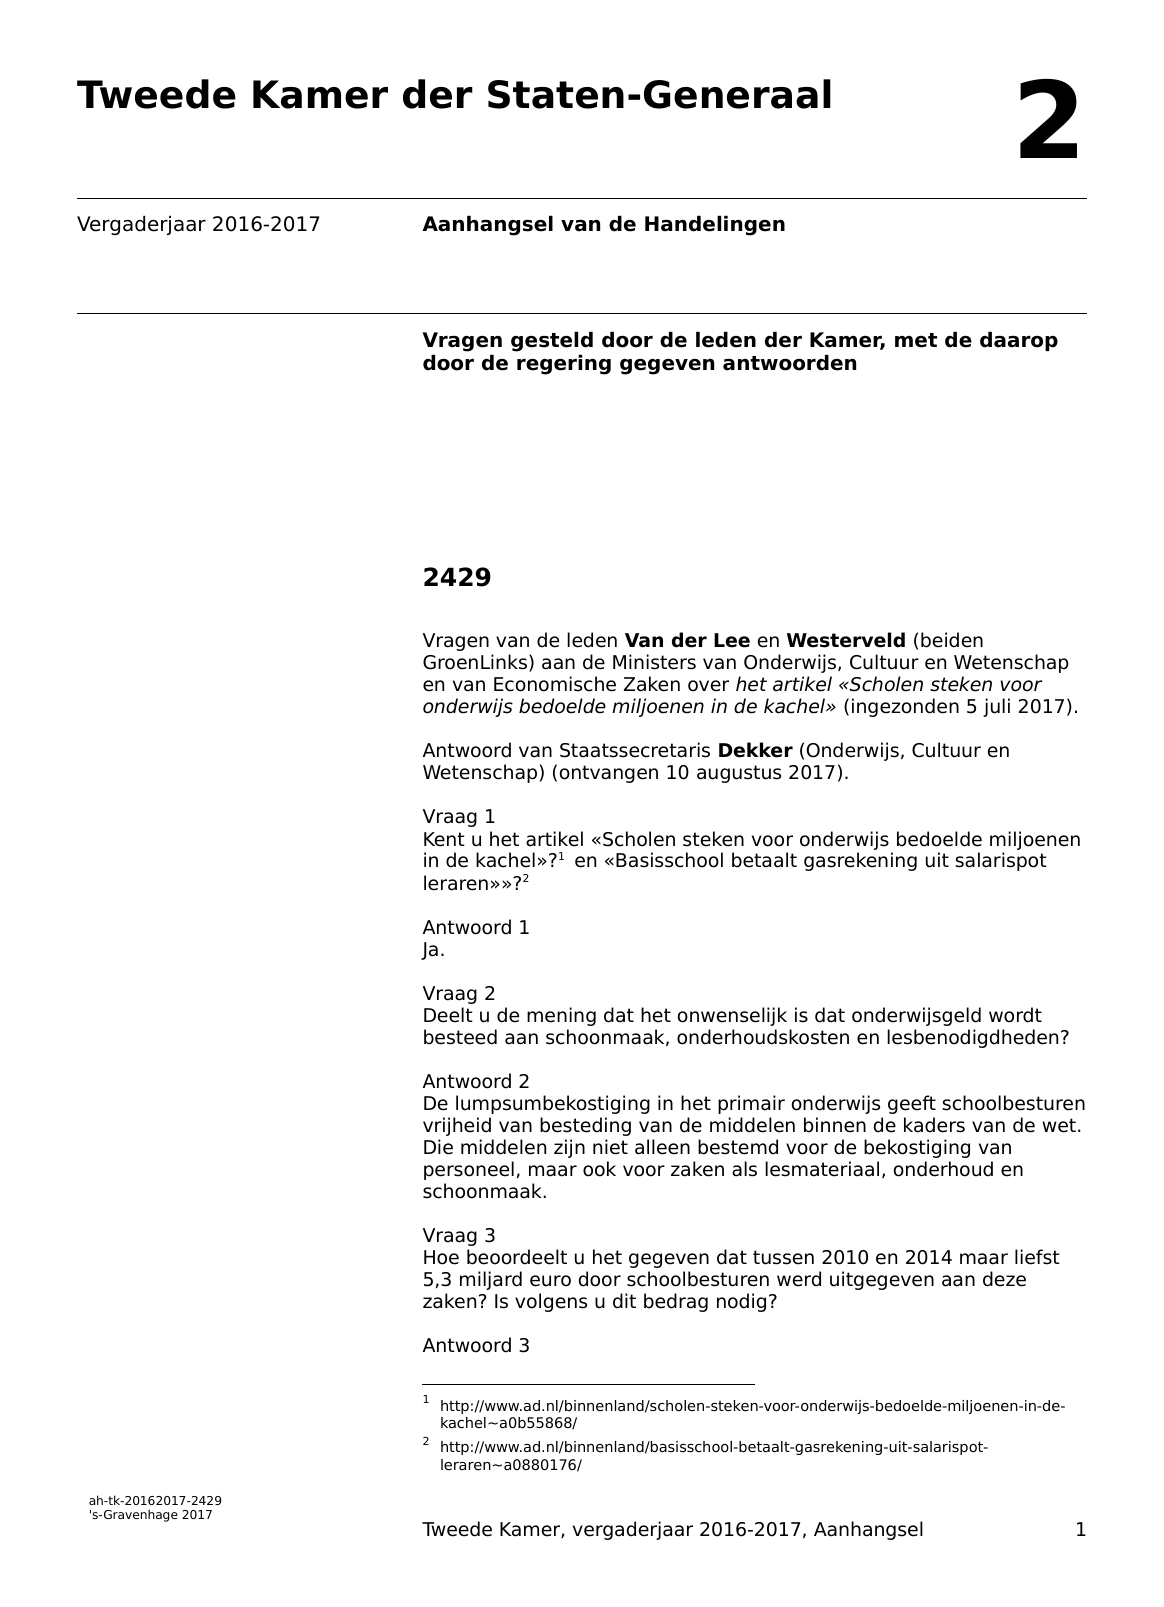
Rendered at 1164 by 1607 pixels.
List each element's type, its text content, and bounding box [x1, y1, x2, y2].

text Vragen van de leden Van der Lee en Westerveld (beiden GroenLinks) aan de Ministers van Onderwijs, Cultuur en Wetenschap en van Economische Zaken over het artikel «Scholen steken voor onderwijs bedoelde miljoenen in de kachel» (ingezonden 5 juli 2017). [422, 630, 1087, 718]
text 's-Gravenhage 2017 [88, 1508, 323, 1522]
table_header Tweede Kamer der Staten-Generaal [77, 59, 886, 198]
text Hoe beoordeelt u het gegeven dat tussen 2010 en 2014 maar liefst 5,3 miljard euro door schoolbesturen werd uitgegeven aan deze zaken? Is volgens u dit bedrag nodig? [422, 1247, 1087, 1313]
table_cell Aanhangsel van de Handelingen [422, 199, 1087, 313]
text Vraag 1 [422, 806, 1087, 828]
table_header 2 [886, 59, 1087, 198]
text Antwoord 2 [422, 1071, 1087, 1093]
text Deelt u de mening dat het onwenselijk is dat onderwijsgeld wordt besteed aan schoonmaak, onderhoudskosten en lesbenodigdheden? [422, 1005, 1087, 1049]
text Kent u het artikel «Scholen steken voor onderwijs bedoelde miljoenen in de kachel»? en «Basisschool betaalt gasrekening uit salarispot leraren»»? [422, 828, 1087, 894]
text De lumpsumbekostiging in het primair onderwijs geeft schoolbesturen vrijheid van besteding van de middelen binnen de kaders van de wet. Die middelen zijn niet alleen bestemd voor de bekostiging van personeel, maar ook voor zaken als lesmateriaal, onderhoud en schoonmaak. [422, 1093, 1087, 1203]
text Antwoord van Staatssecretaris Dekker (Onderwijs, Cultuur en Wetenschap) (ontvangen 10 augustus 2017). [422, 740, 1087, 784]
text Vraag 2 [422, 983, 1087, 1005]
text Vraag 3 [422, 1225, 1087, 1247]
table_cell Vragen gesteld door de leden der Kamer, met de daarop door de regering gegeven antwoorden [422, 314, 1087, 375]
text Antwoord 1 [422, 917, 1087, 938]
table_cell Vergaderjaar 2016-2017 [77, 199, 422, 313]
text http://www.ad.nl/binnenland/scholen-steken-voor-onderwijs-bedoelde-miljoenen-in-de-kachel~a0b55868/ [422, 1393, 1087, 1432]
text Antwoord 3 [422, 1335, 1087, 1357]
text ah-tk-20162017-2429 [88, 1494, 323, 1508]
text Ja. [422, 938, 1087, 961]
text 2429 [422, 563, 1087, 592]
text http://www.ad.nl/binnenland/basisschool-betaalt-gasrekening-uit-salarispot-leraren~a0880176/ [422, 1435, 1087, 1474]
table_cell [77, 314, 422, 375]
